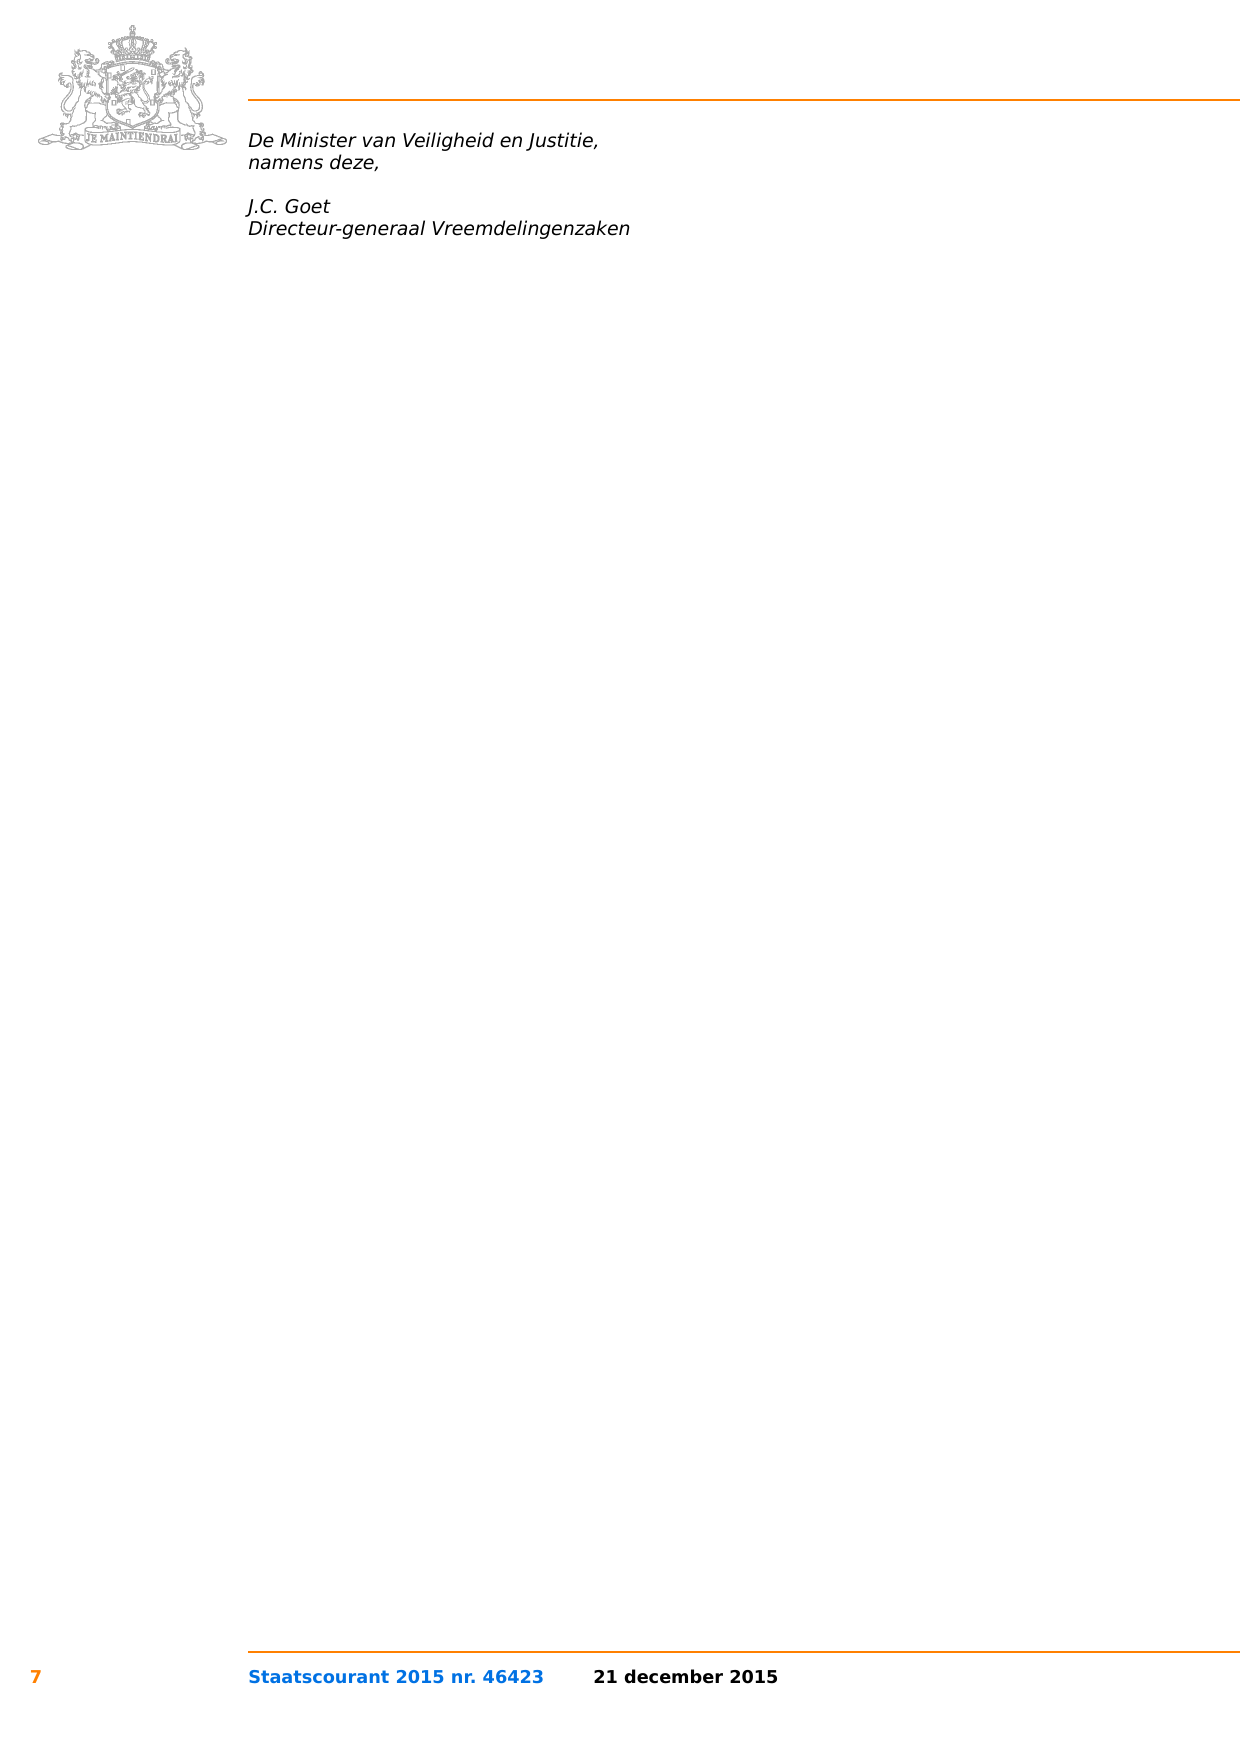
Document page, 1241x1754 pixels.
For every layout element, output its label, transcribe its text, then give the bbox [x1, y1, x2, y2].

text De Minister van Veiligheid en Justitie, namens deze, J.C. Goet Directeur-generaal Vreemdelingenzaken [248, 130, 1163, 240]
picture [38, 25, 227, 150]
